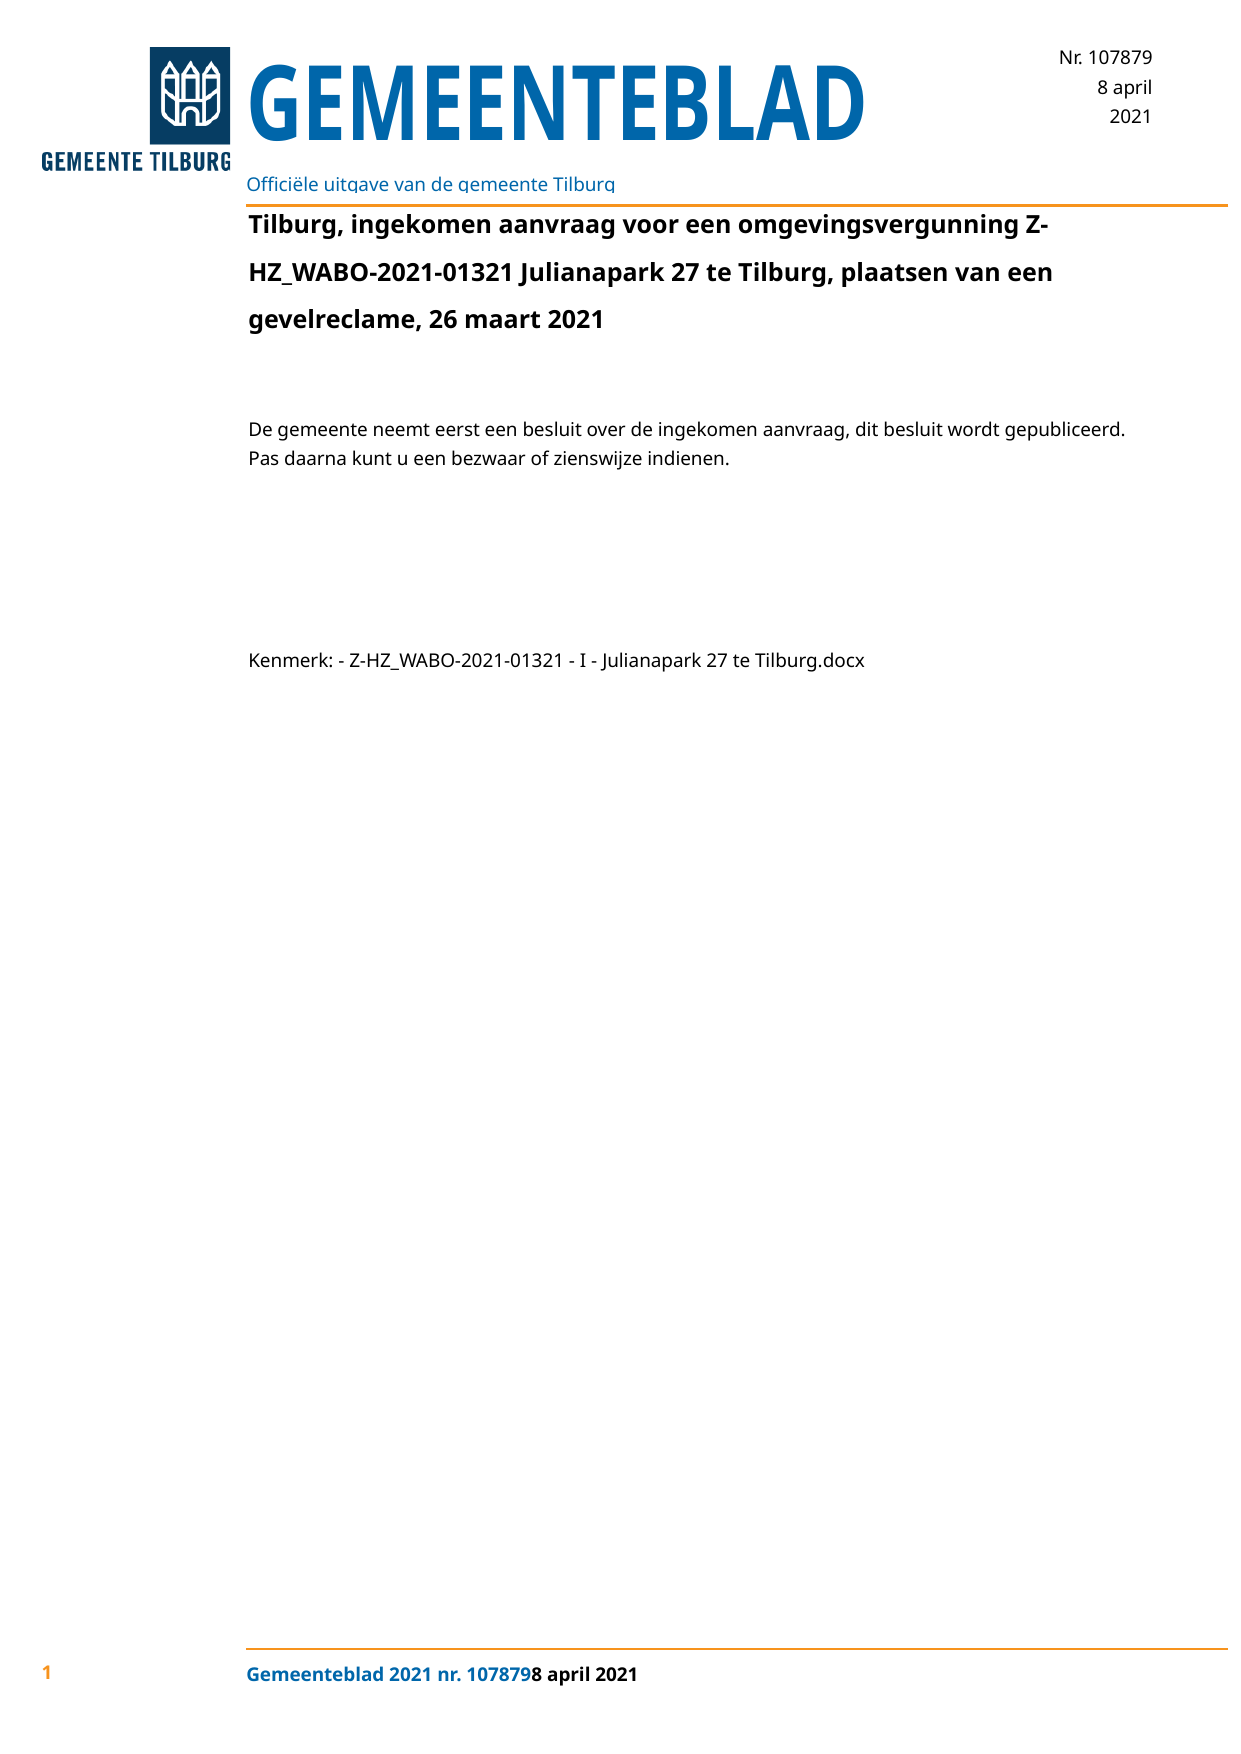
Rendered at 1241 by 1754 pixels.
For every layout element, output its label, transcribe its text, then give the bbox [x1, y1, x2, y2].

text De gemeente neemt eerst een besluit over de ingekomen aanvraag, dit besluit wordt gepubliceerd. Pas daarna kunt u een bezwaar of zienswijze indienen. [248, 416, 1152, 471]
text Tilburg, ingekomen aanvraag voor een omgevingsvergunning Z-HZ_WABO-2021-01321 Julianapark 27 te Tilburg, plaatsen van een gevelreclame, 26 maart 2021 [248, 207, 1152, 336]
picture [41, 47, 231, 172]
text Kenmerk: - Z-HZ_WABO-2021-01321 - I - Julianapark 27 te Tilburg.docx [248, 647, 1152, 673]
